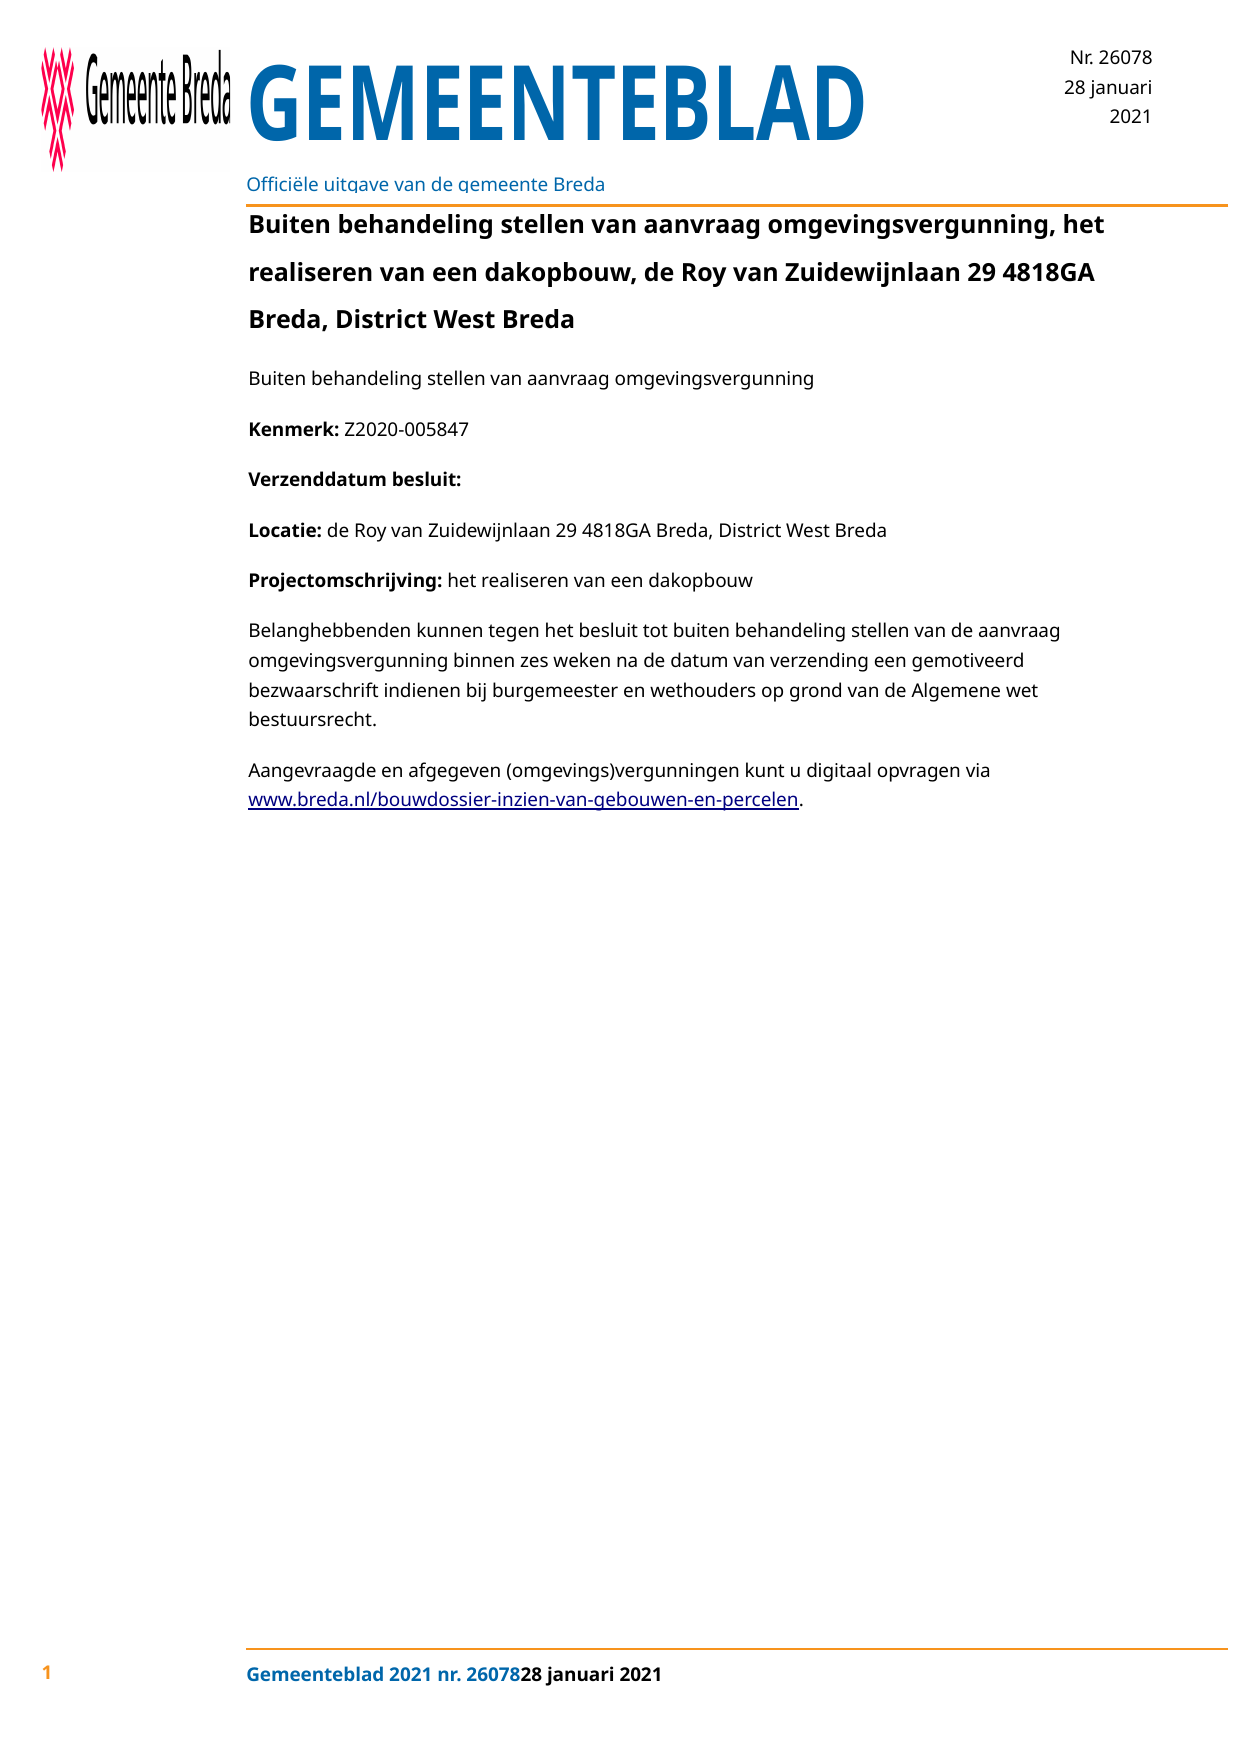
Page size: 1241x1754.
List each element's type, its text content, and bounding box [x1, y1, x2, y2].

picture [41, 47, 231, 172]
text Belanghebbenden kunnen tegen het besluit tot buiten behandeling stellen van de aanvraag omgevingsvergunning binnen zes weken na de datum van verzending een gemotiveerd bezwaarschrift indienen bij burgemeester en wethouders op grond van de Algemene wet bestuursrecht. [248, 618, 1152, 732]
text Projectomschrijving: het realiseren van een dakopbouw [248, 567, 1152, 593]
text Buiten behandeling stellen van aanvraag omgevingsvergunning, het realiseren van een dakopbouw, de Roy van Zuidewijnlaan 29 4818GA Breda, District West Breda [248, 207, 1152, 336]
text Locatie: de Roy van Zuidewijnlaan 29 4818GA Breda, District West Breda [248, 517, 1152, 542]
text Kenmerk: Z2020-005847 [248, 416, 1152, 442]
text Buiten behandeling stellen van aanvraag omgevingsvergunning [248, 366, 1152, 391]
text Aangevraagde en afgegeven (omgevings)vergunningen kunt u digitaal opvragen via www.breda.nl/bouwdossier-inzien-van-gebouwen-en-percelen. [248, 757, 1152, 812]
text Verzenddatum besluit: [248, 466, 1152, 492]
